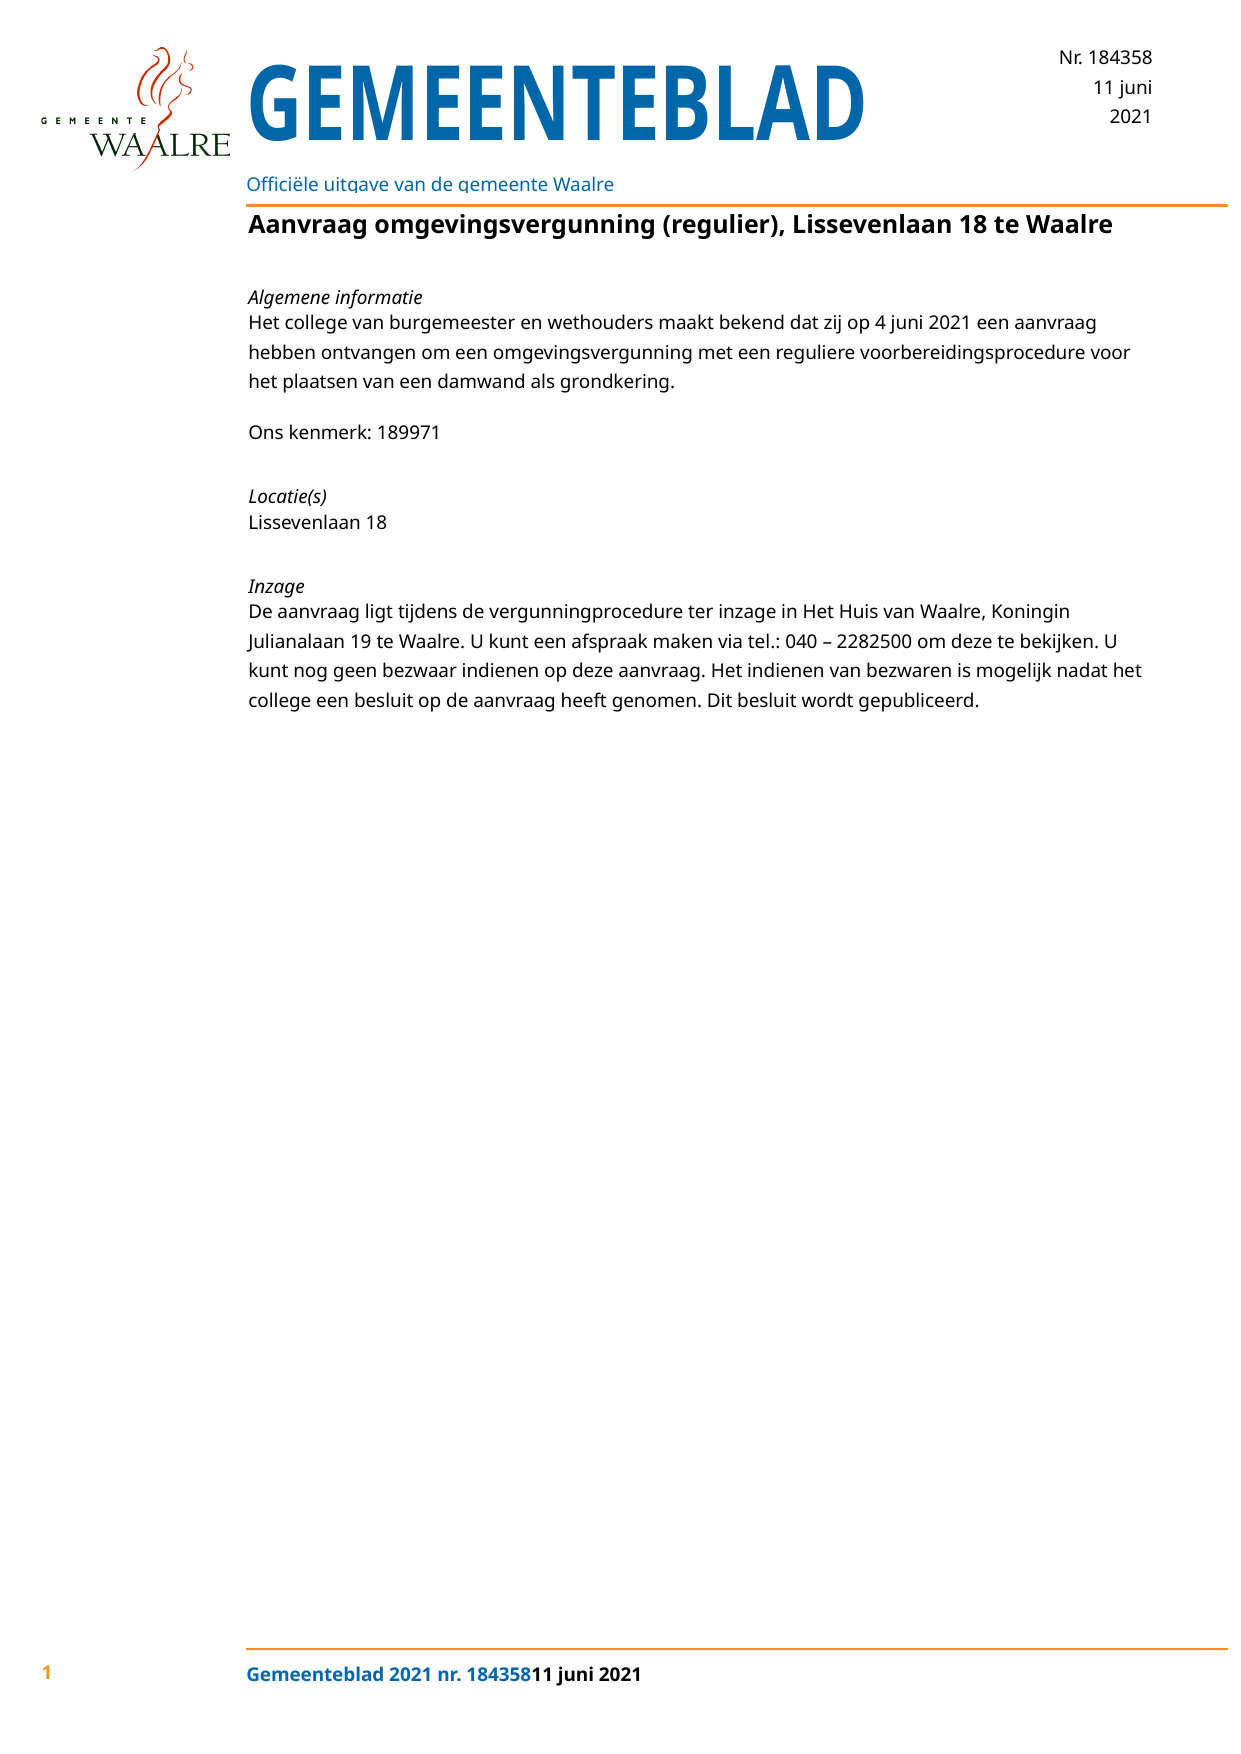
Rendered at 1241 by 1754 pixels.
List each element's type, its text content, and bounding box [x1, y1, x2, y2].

text Lissevenlaan 18 [248, 509, 1152, 534]
text Inzage [248, 573, 1152, 598]
picture [41, 47, 231, 172]
text De aanvraag ligt tijdens de vergunningprocedure ter inzage in Het Huis van Waalre, Koningin Julianalaan 19 te Waalre. U kunt een afspraak maken via tel.: 040 – 2282500 om deze te bekijken. U kunt nog geen bezwaar indienen op deze aanvraag. Het indienen van bezwaren is mogelijk nadat het college een besluit op de aanvraag heeft genomen. Dit besluit wordt gepubliceerd. [248, 598, 1152, 713]
text Ons kenmerk: 189971 [248, 419, 1152, 445]
text Algemene informatie [248, 284, 1152, 309]
text Het college van burgemeester en wethouders maakt bekend dat zij op 4 juni 2021 een aanvraag hebben ontvangen om een omgevingsvergunning met een reguliere voorbereidingsprocedure voor het plaatsen van een damwand als grondkering. [248, 309, 1152, 394]
text Aanvraag omgevingsvergunning (regulier), Lissevenlaan 18 te Waalre [248, 207, 1152, 241]
text Locatie(s) [248, 483, 1152, 509]
